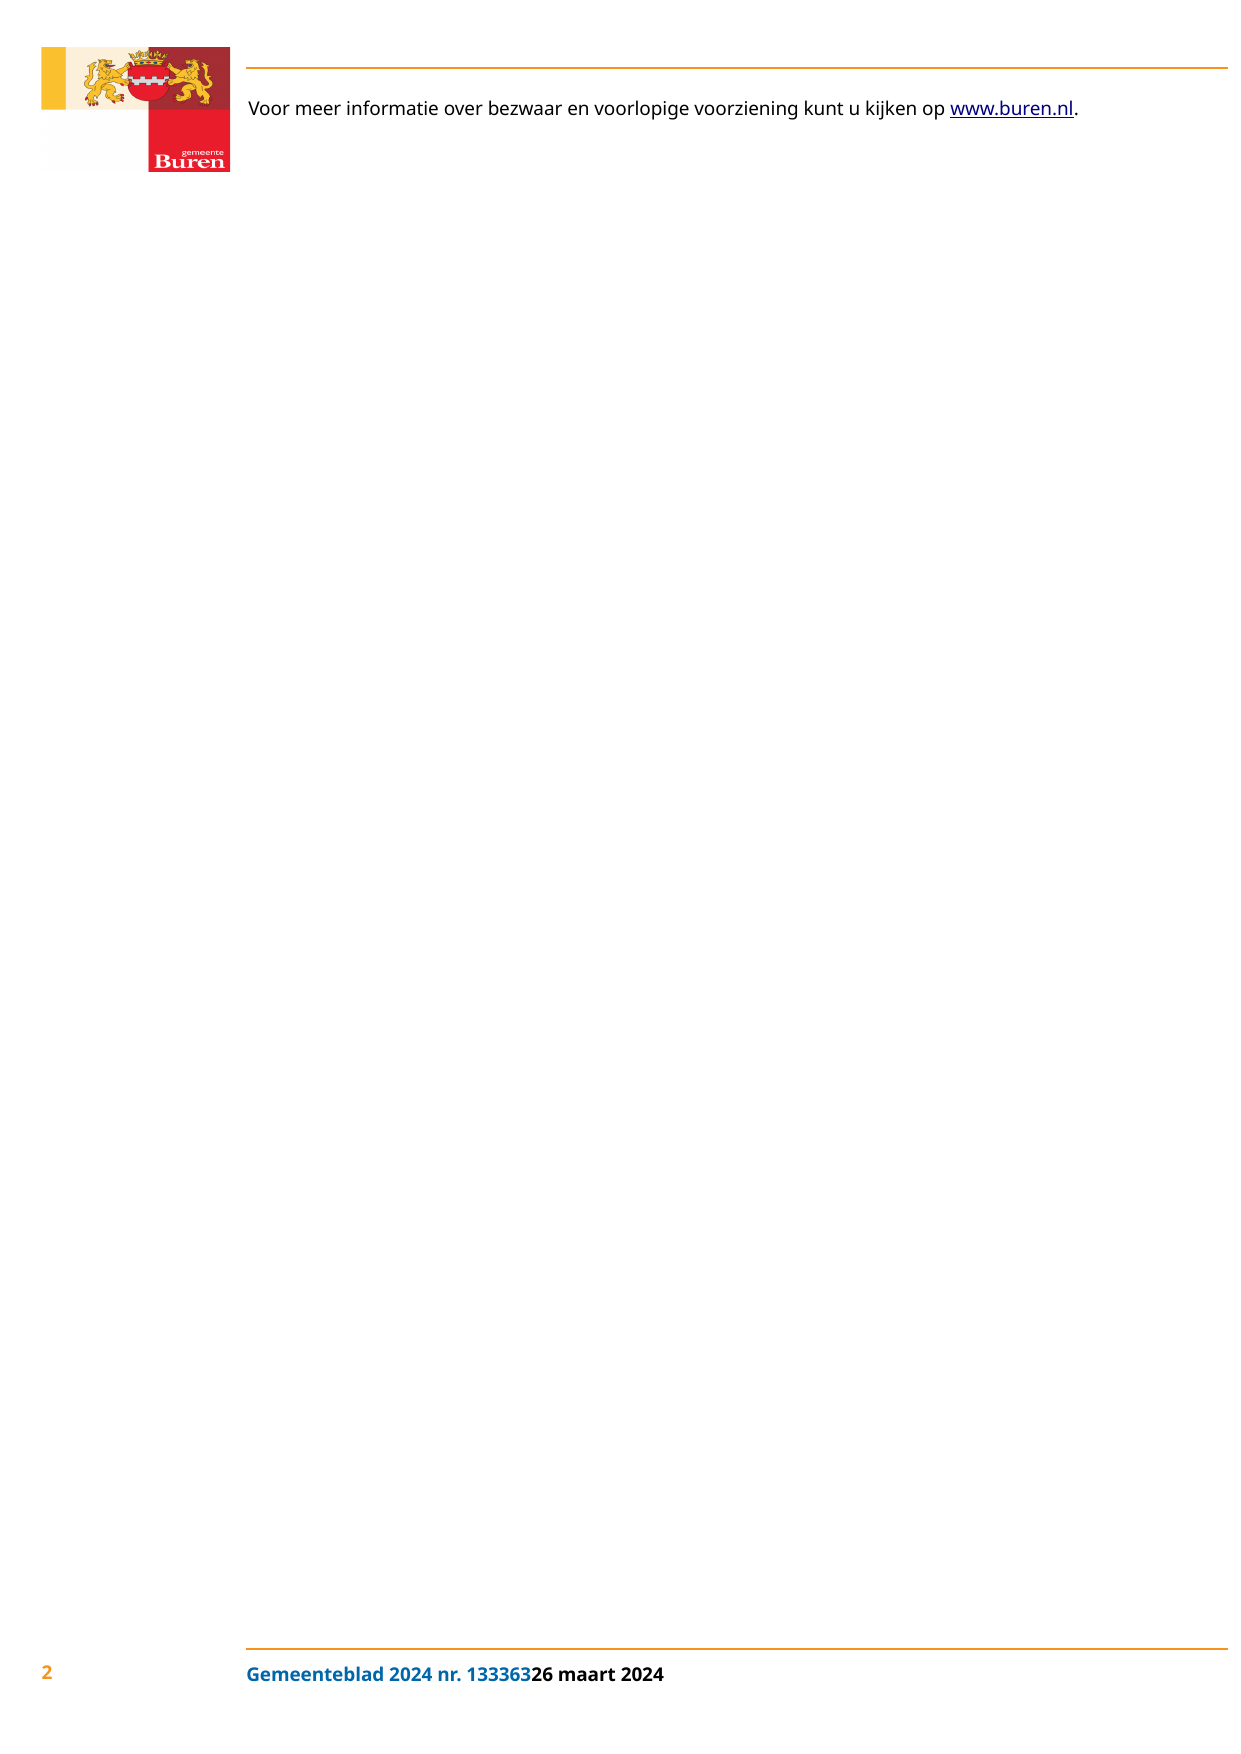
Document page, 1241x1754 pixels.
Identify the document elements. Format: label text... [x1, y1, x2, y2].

picture [41, 47, 231, 172]
text Voor meer informatie over bezwaar en voorlopige voorziening kunt u kijken op www.buren.nl. [248, 95, 1152, 121]
